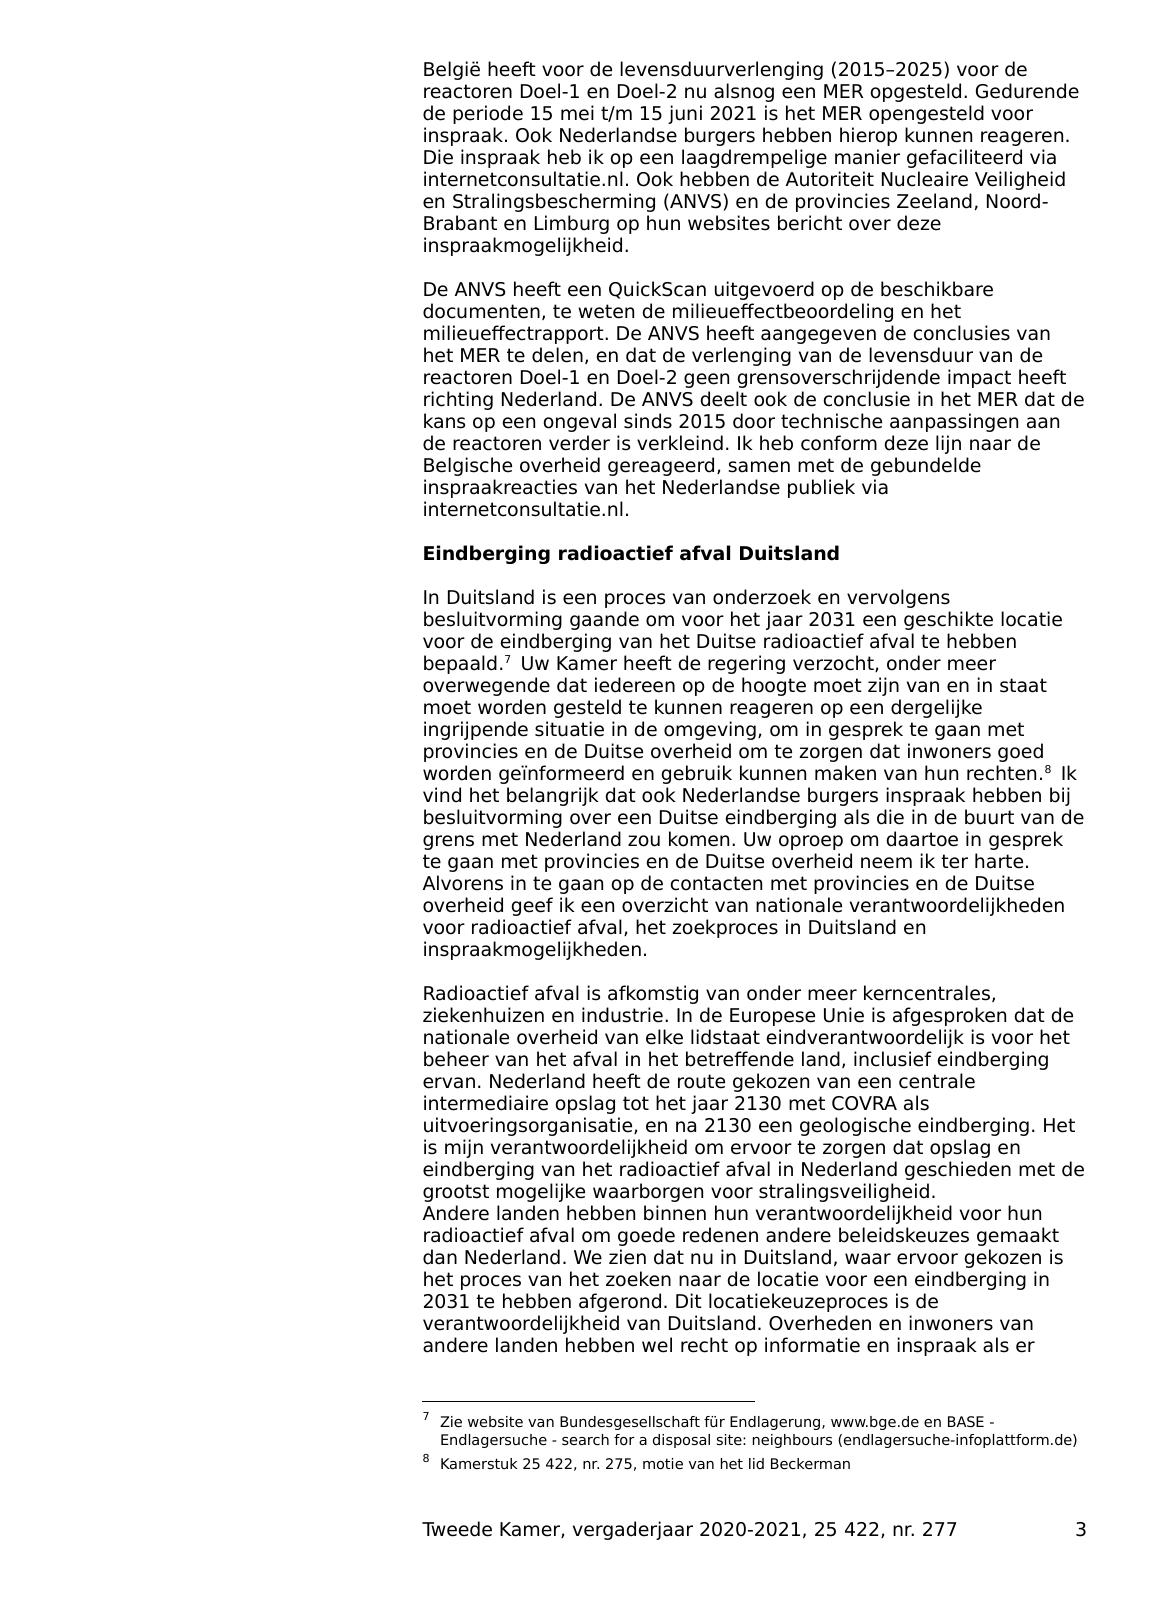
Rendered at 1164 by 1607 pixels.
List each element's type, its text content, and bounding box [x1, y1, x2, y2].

text Zie website van Bundesgesellschaft für Endlagerung, www.bge.de en BASE - Endlagersuche - search for a disposal site: neighbours (endlagersuche-infoplattform.de) [422, 1410, 1087, 1449]
text In Duitsland is een proces van onderzoek en vervolgens besluitvorming gaande om voor het jaar 2031 een geschikte locatie voor de eindberging van het Duitse radioactief afval te hebben bepaald. Uw Kamer heeft de regering verzocht, onder meer overwegende dat iedereen op de hoogte moet zijn van en in staat moet worden gesteld te kunnen reageren op een dergelijke ingrijpende situatie in de omgeving, om in gesprek te gaan met provincies en de Duitse overheid om te zorgen dat inwoners goed worden geïnformeerd en gebruik kunnen maken van hun rechten. Ik vind het belangrijk dat ook Nederlandse burgers inspraak hebben bij besluitvorming over een Duitse eindberging als die in de buurt van de grens met Nederland zou komen. Uw oproep om daartoe in gesprek te gaan met provincies en de Duitse overheid neem ik ter harte. Alvorens in te gaan op de contacten met provincies en de Duitse overheid geef ik een overzicht van nationale verantwoordelijkheden voor radioactief afval, het zoekproces in Duitsland en inspraakmogelijkheden. [422, 587, 1087, 961]
text De ANVS heeft een QuickScan uitgevoerd op de beschikbare documenten, te weten de milieueffectbeoordeling en het milieueffectrapport. De ANVS heeft aangegeven de conclusies van het MER te delen, en dat de verlenging van de levensduur van de reactoren Doel-1 en Doel-2 geen grensoverschrijdende impact heeft richting Nederland. De ANVS deelt ook de conclusie in het MER dat de kans op een ongeval sinds 2015 door technische aanpassingen aan de reactoren verder is verkleind. Ik heb conform deze lijn naar de Belgische overheid gereageerd, samen met de gebundelde inspraakreacties van het Nederlandse publiek via internetconsultatie.nl. [422, 279, 1087, 521]
text Andere landen hebben binnen hun verantwoordelijkheid voor hun radioactief afval om goede redenen andere beleidskeuzes gemaakt dan Nederland. We zien dat nu in Duitsland, waar ervoor gekozen is het proces van het zoeken naar de locatie voor een eindberging in 2031 te hebben afgerond. Dit locatiekeuzeproces is de verantwoordelijkheid van Duitsland. Overheden en inwoners van andere landen hebben wel recht op informatie en inspraak als er [422, 1203, 1087, 1357]
text Radioactief afval is afkomstig van onder meer kerncentrales, ziekenhuizen en industrie. In de Europese Unie is afgesproken dat de nationale overheid van elke lidstaat eindverantwoordelijk is voor het beheer van het afval in het betreffende land, inclusief eindberging ervan. Nederland heeft de route gekozen van een centrale intermediaire opslag tot het jaar 2130 met COVRA als uitvoeringsorganisatie, en na 2130 een geologische eindberging. Het is mijn verantwoordelijkheid om ervoor te zorgen dat opslag en eindberging van het radioactief afval in Nederland geschieden met de grootst mogelijke waarborgen voor stralingsveiligheid. [422, 983, 1087, 1203]
subtitle Eindberging radioactief afval Duitsland [422, 543, 1087, 565]
text België heeft voor de levensduurverlenging (2015–2025) voor de reactoren Doel-1 en Doel-2 nu alsnog een MER opgesteld. Gedurende de periode 15 mei t/m 15 juni 2021 is het MER opengesteld voor inspraak. Ook Nederlandse burgers hebben hierop kunnen reageren. Die inspraak heb ik op een laagdrempelige manier gefaciliteerd via internetconsultatie.nl. Ook hebben de Autoriteit Nucleaire Veiligheid en Stralingsbescherming (ANVS) en de provincies Zeeland, Noord-Brabant en Limburg op hun websites bericht over deze inspraakmogelijkheid. [422, 59, 1087, 257]
text Kamerstuk 25 422, nr. 275, motie van het lid Beckerman [422, 1452, 1087, 1474]
